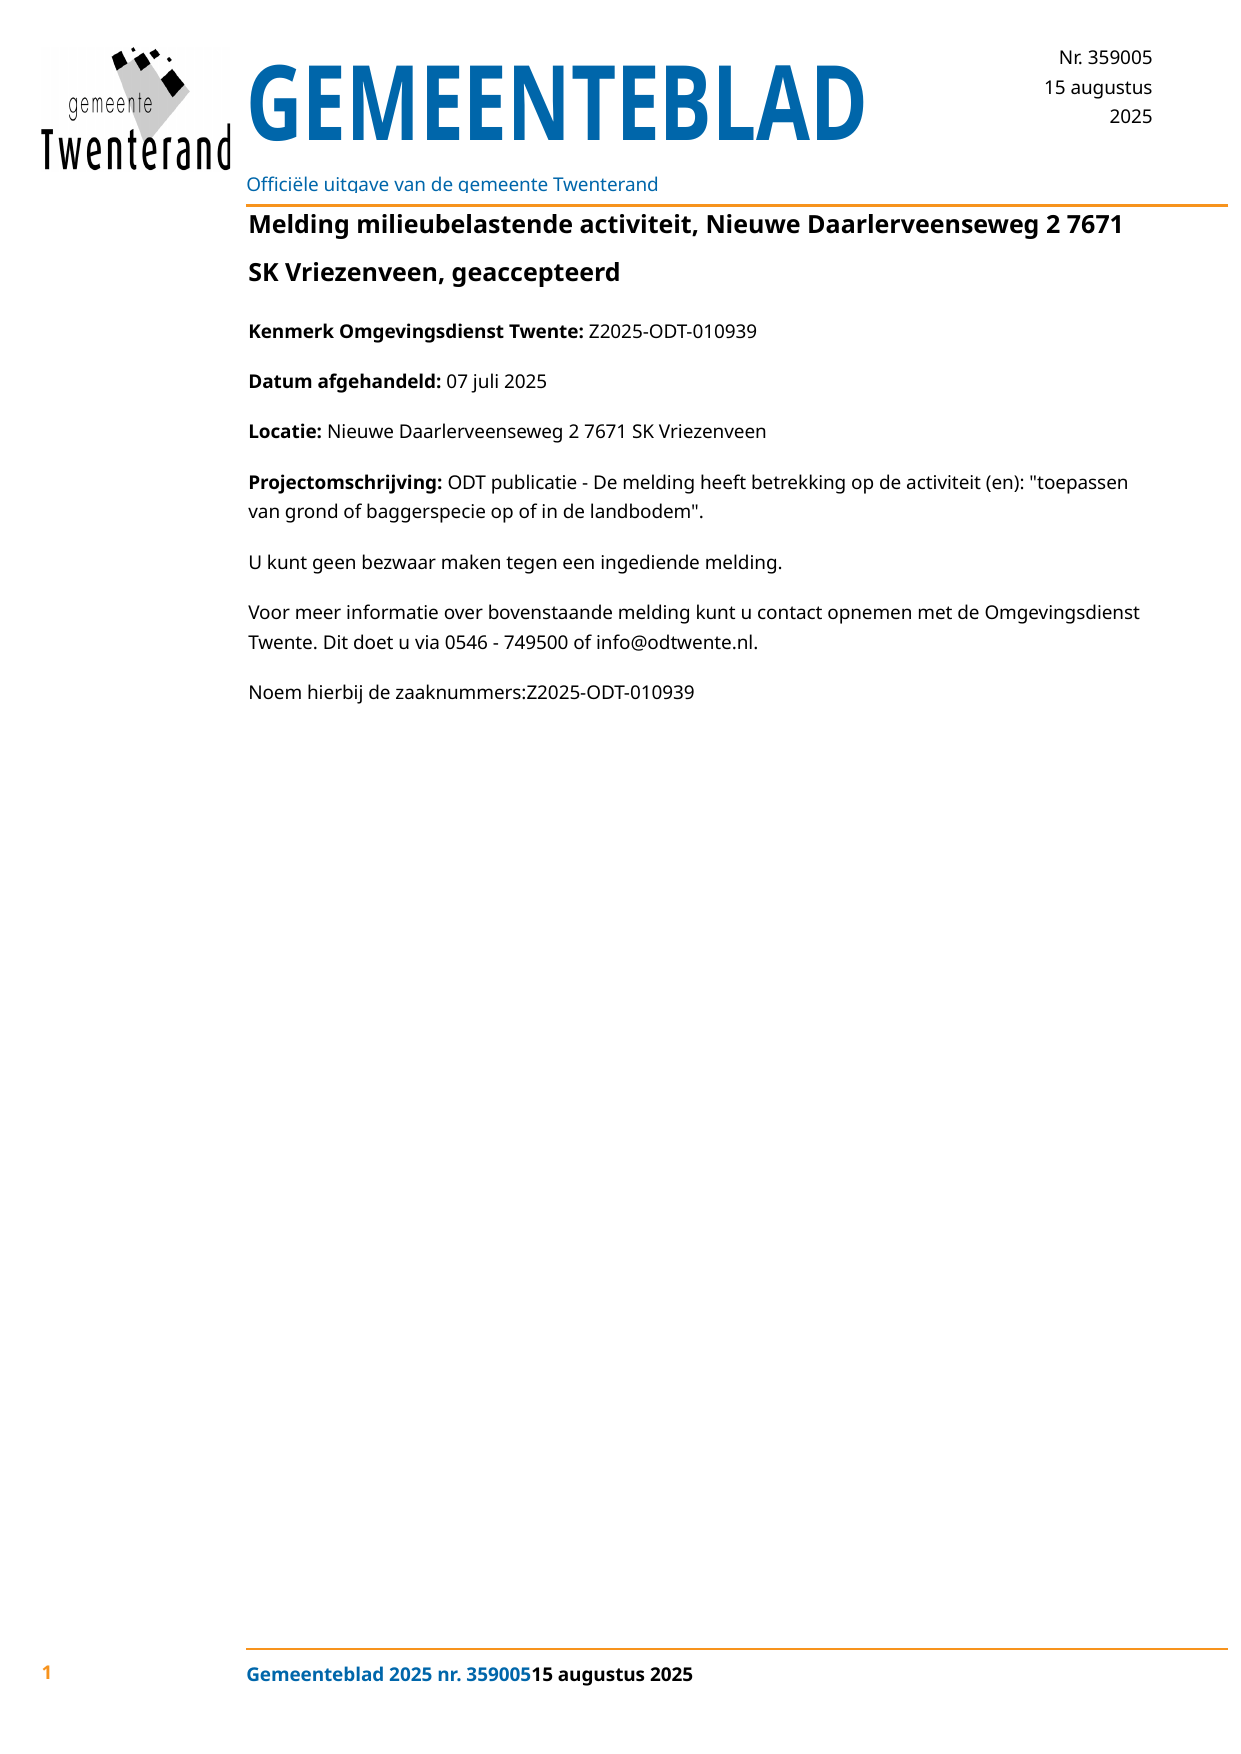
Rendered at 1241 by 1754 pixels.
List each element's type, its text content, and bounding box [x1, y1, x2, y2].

text Kenmerk Omgevingsdienst Twente: Z2025-ODT-010939 [248, 318, 1152, 344]
text Datum afgehandeld: 07 juli 2025 [248, 368, 1152, 394]
text Projectomschrijving: ODT publicatie - De melding heeft betrekking op de activiteit (en): "toepassen van grond of baggerspecie op of in de landbodem". [248, 469, 1152, 524]
text Noem hierbij de zaaknummers:Z2025-ODT-010939 [248, 679, 1152, 705]
text U kunt geen bezwaar maken tegen een ingediende melding. [248, 549, 1152, 575]
text Melding milieubelastende activiteit, Nieuwe Daarlerveenseweg 2 7671 SK Vriezenveen, geaccepteerd [248, 207, 1152, 288]
text Locatie: Nieuwe Daarlerveenseweg 2 7671 SK Vriezenveen [248, 419, 1152, 444]
picture [41, 47, 231, 172]
text Voor meer informatie over bovenstaande melding kunt u contact opnemen met de Omgevingsdienst Twente. Dit doet u via 0546 - 749500 of info@odtwente.nl. [248, 599, 1152, 655]
